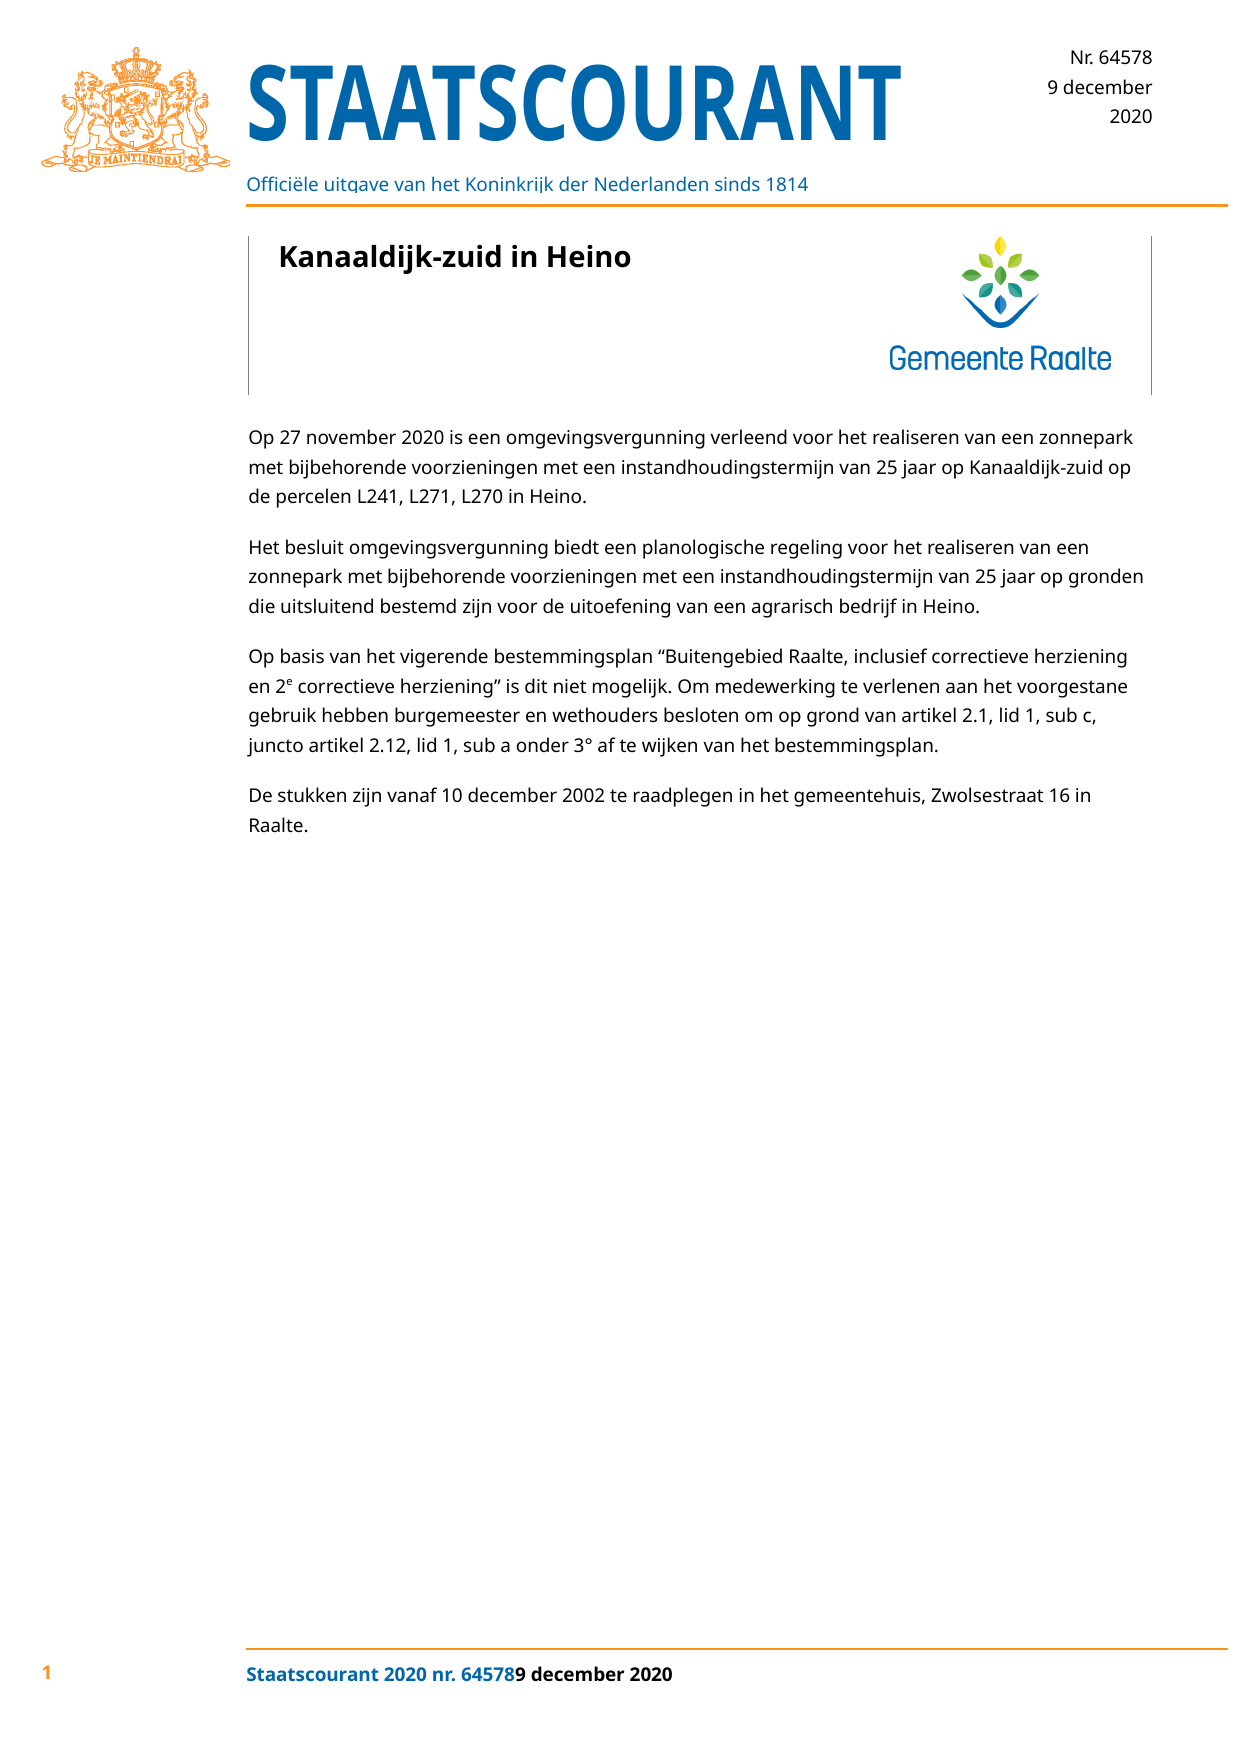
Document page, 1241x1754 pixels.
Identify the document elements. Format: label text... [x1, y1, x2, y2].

text Het besluit omgevingsvergunning biedt een planologische regeling voor het realiseren van een zonnepark met bijbehorende voorzieningen met een instandhoudingstermijn van 25 jaar op gronden die uitsluitend bestemd zijn voor de uitoefening van een agrarisch bedrijf in Heino. [248, 534, 1152, 619]
picture [41, 47, 231, 172]
text De stukken zijn vanaf 10 december 2002 te raadplegen in het gemeentehuis, Zwolsestraat 16 in Raalte. [248, 783, 1152, 838]
table_header Kanaaldijk-zuid in Heino [249, 236, 850, 395]
picture [882, 236, 1119, 370]
text Op basis van het vigerende bestemmingsplan “Buitengebied Raalte, inclusief correctieve herziening en 2e correctieve herziening” is dit niet mogelijk. Om medewerking te verlenen aan het voorgestane gebruik hebben burgemeester en wethouders besloten om op grond van artikel 2.1, lid 1, sub c, juncto artikel 2.12, lid 1, sub a onder 3° af te wijken van het bestemmingsplan. [248, 643, 1152, 758]
table_header [850, 236, 1151, 395]
text Op 27 november 2020 is een omgevingsvergunning verleend voor het realiseren van een zonnepark met bijbehorende voorzieningen met een instandhoudingstermijn van 25 jaar op Kanaaldijk-zuid op de percelen L241, L271, L270 in Heino. [248, 424, 1152, 509]
